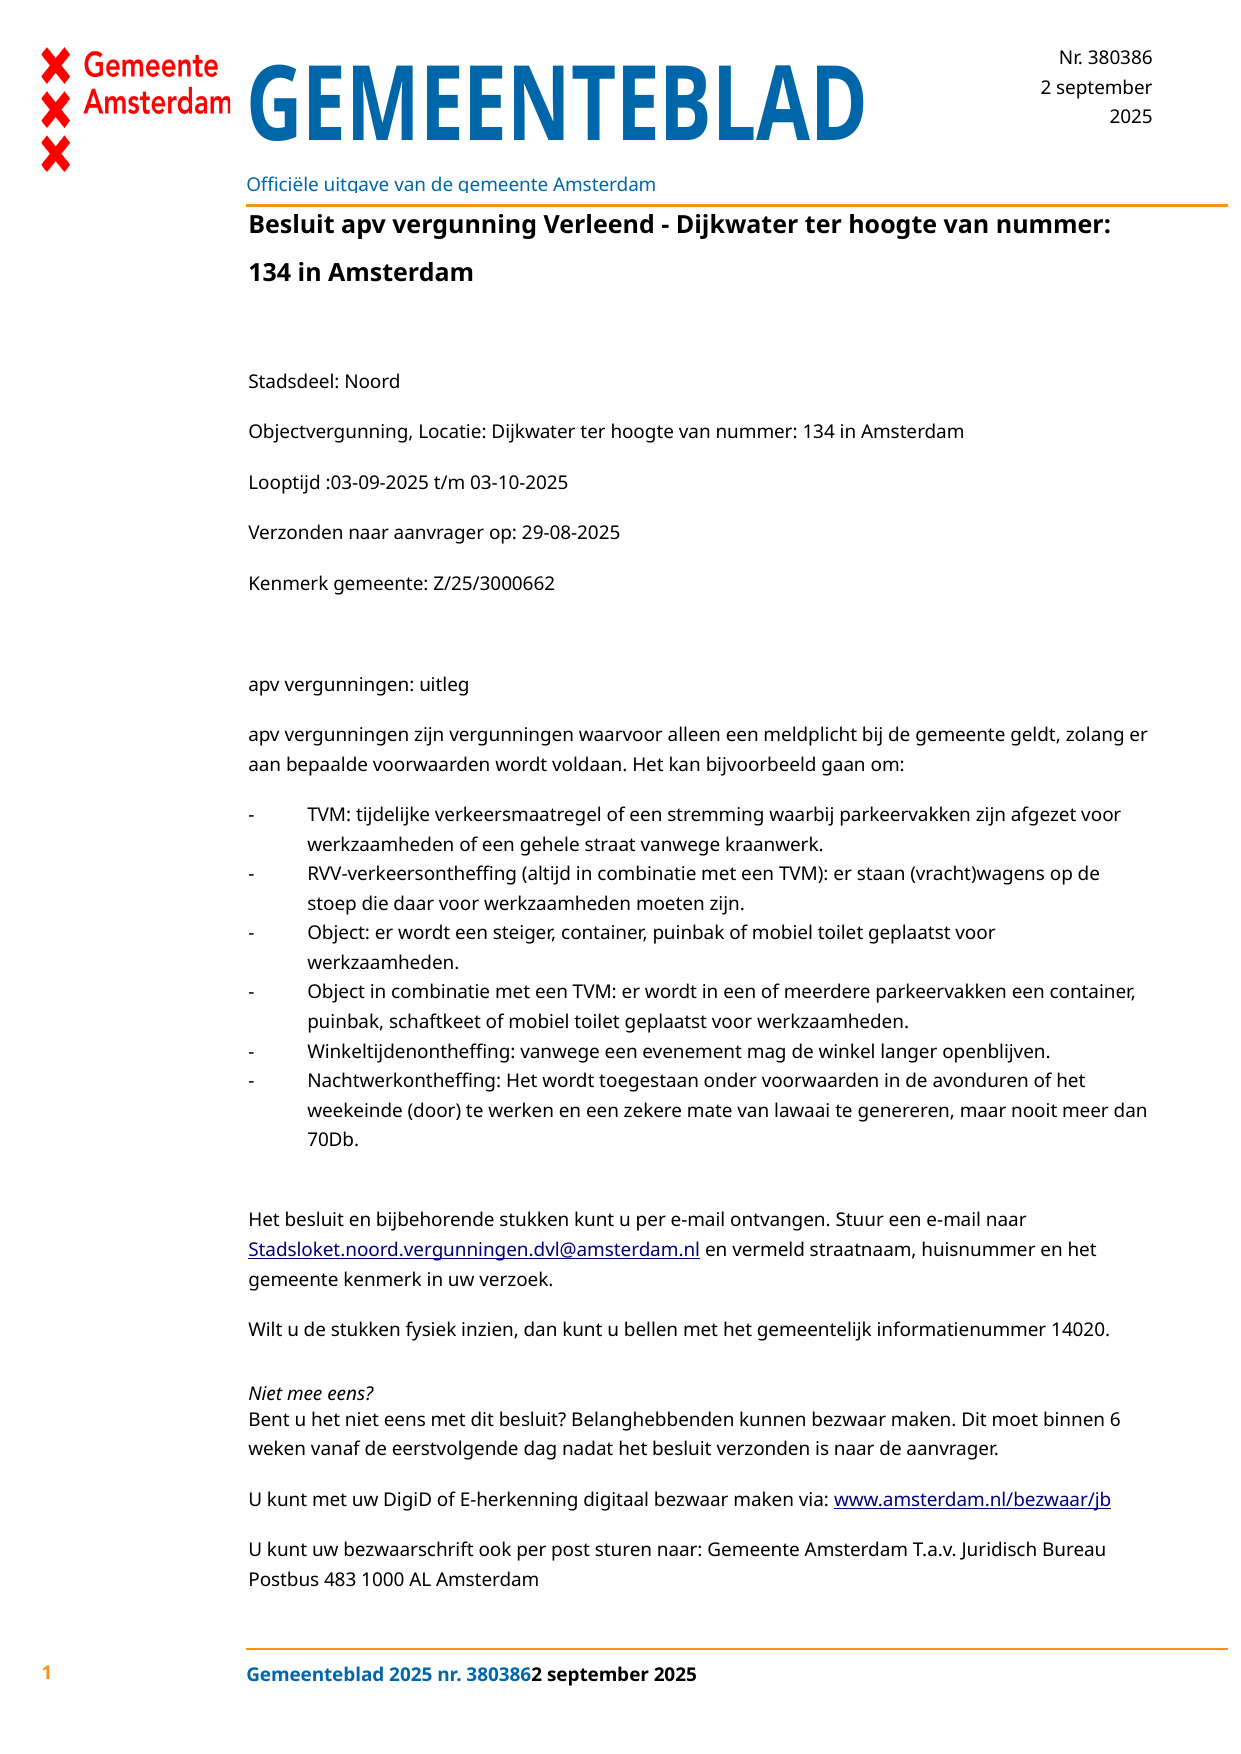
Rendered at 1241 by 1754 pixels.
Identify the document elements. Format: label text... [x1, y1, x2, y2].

picture [41, 47, 231, 172]
list Object: er wordt een steiger, container, puinbak of mobiel toilet geplaatst voor werkzaamheden. [248, 919, 1152, 975]
list Nachtwerkontheffing: Het wordt toegestaan onder voorwaarden in de avonduren of het weekeinde (door) te werken en een zekere mate van lawaai te genereren, maar nooit meer dan 70Db. [248, 1067, 1152, 1152]
text Het besluit en bijbehorende stukken kunt u per e-mail ontvangen. Stuur een e-mail naar Stadsloket.noord.vergunningen.dvl@amsterdam.nl en vermeld straatnaam, huisnummer en het gemeente kenmerk in uw verzoek. [248, 1207, 1152, 1292]
text Verzonden naar aanvrager op: 29-08-2025 [248, 519, 1152, 545]
text Besluit apv vergunning Verleend - Dijkwater ter hoogte van nummer: 134 in Amsterdam [248, 207, 1152, 288]
list TVM: tijdelijke verkeersmaatregel of een stremming waarbij parkeervakken zijn afgezet voor werkzaamheden of een gehele straat vanwege kraanwerk. [248, 801, 1152, 857]
text Kenmerk gemeente: Z/25/3000662 [248, 570, 1152, 596]
text Stadsdeel: Noord [248, 368, 1152, 394]
list Winkeltijdenontheffing: vanwege een evenement mag de winkel langer openblijven. [248, 1038, 1152, 1064]
text Objectvergunning, Locatie: Dijkwater ter hoogte van nummer: 134 in Amsterdam [248, 419, 1152, 444]
text Looptijd :03-09-2025 t/m 03-10-2025 [248, 469, 1152, 495]
text Wilt u de stukken fysiek inzien, dan kunt u bellen met het gemeentelijk informatienummer 14020. [248, 1316, 1152, 1342]
text U kunt met uw DigiD of E-herkenning digitaal bezwaar maken via: www.amsterdam.nl/bezwaar/jb [248, 1486, 1152, 1512]
text U kunt uw bezwaarschrift ook per post sturen naar: Gemeente Amsterdam T.a.v. Juridisch Bureau Postbus 483 1000 AL Amsterdam [248, 1536, 1152, 1592]
list RVV-verkeersontheffing (altijd in combinatie met een TVM): er staan (vracht)wagens op de stoep die daar voor werkzaamheden moeten zijn. [248, 860, 1152, 916]
text Bent u het niet eens met dit besluit? Belanghebbenden kunnen bezwaar maken. Dit moet binnen 6 weken vanaf de eerstvolgende dag nadat het besluit verzonden is naar de aanvrager. [248, 1406, 1152, 1461]
list Object in combinatie met een TVM: er wordt in een of meerdere parkeervakken een container, puinbak, schaftkeet of mobiel toilet geplaatst voor werkzaamheden. [248, 979, 1152, 1034]
text Niet mee eens? [248, 1380, 1152, 1406]
text apv vergunningen: uitleg [248, 671, 1152, 697]
text apv vergunningen zijn vergunningen waarvoor alleen een meldplicht bij de gemeente geldt, zolang er aan bepaalde voorwaarden wordt voldaan. Het kan bijvoorbeeld gaan om: [248, 721, 1152, 777]
